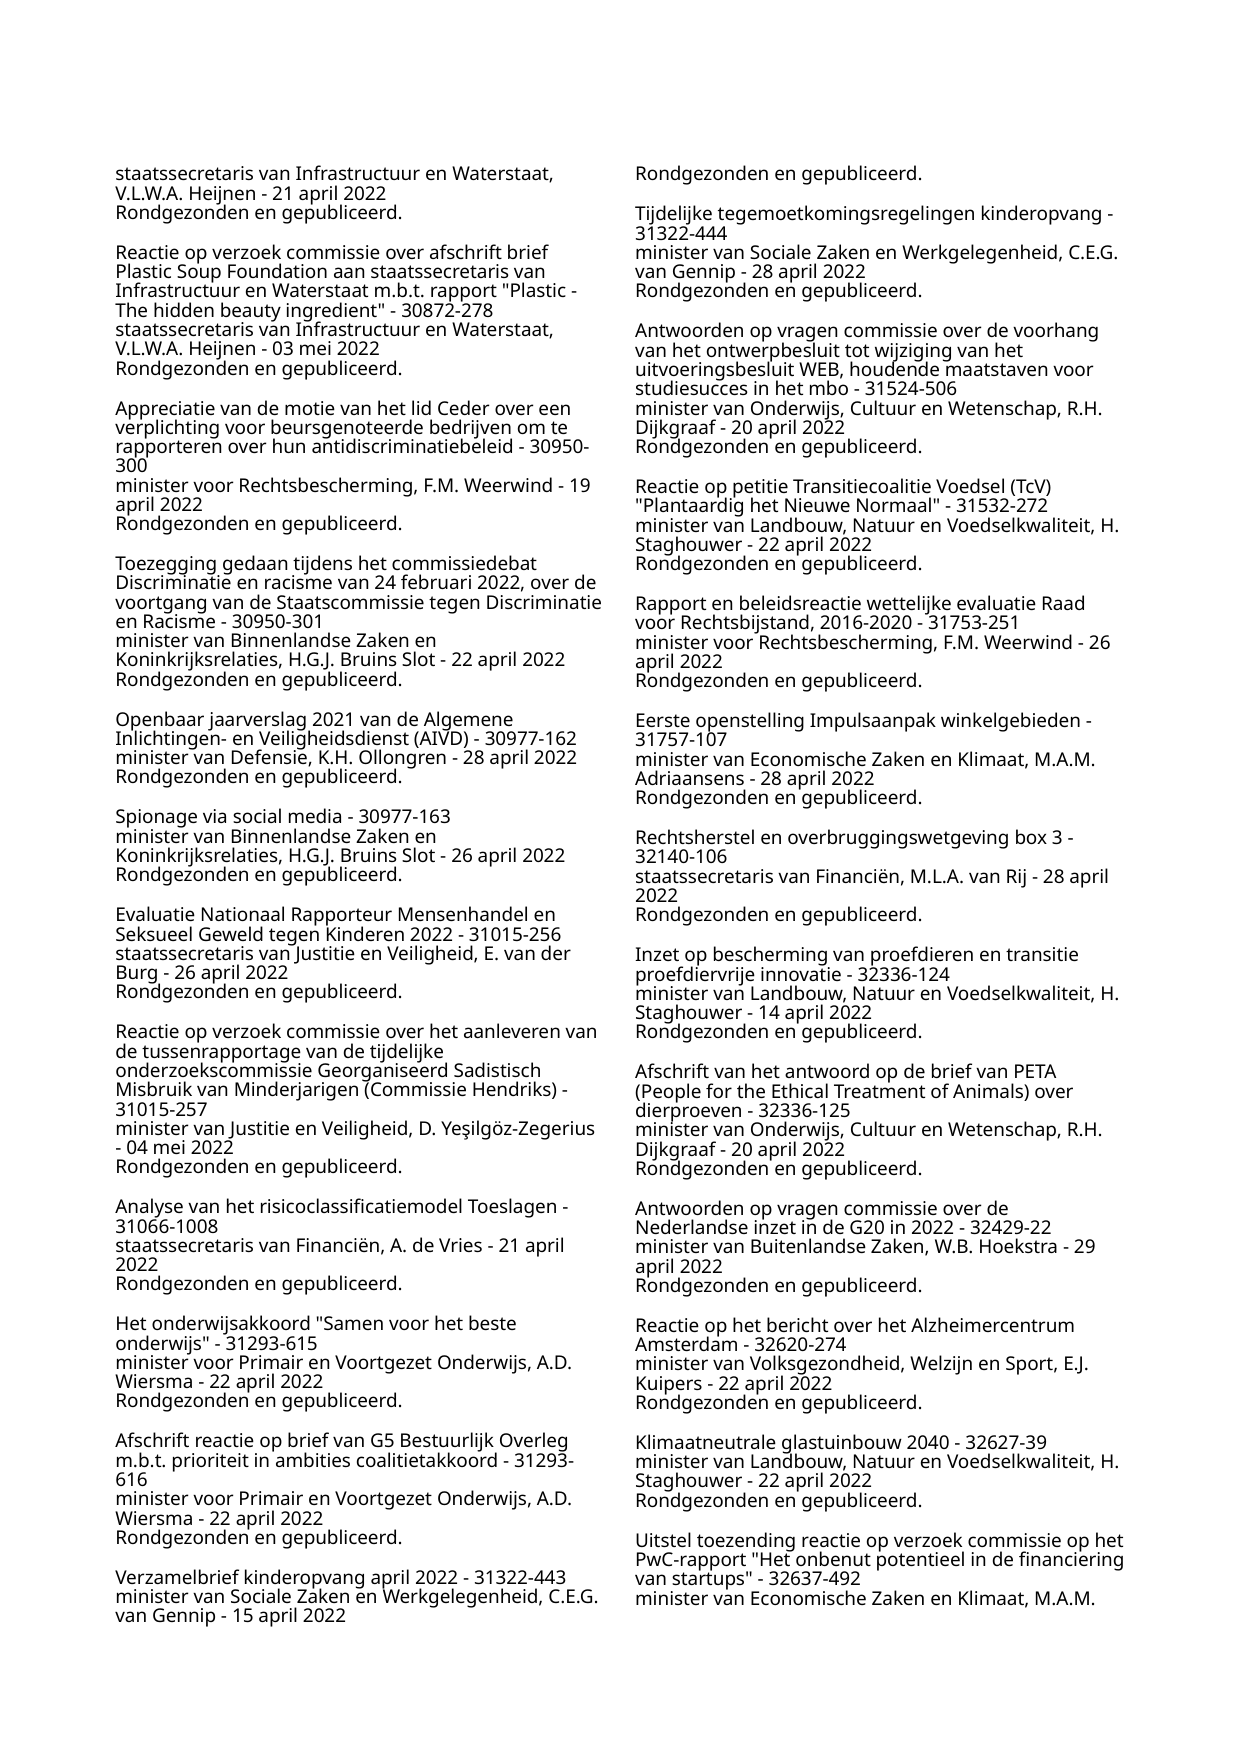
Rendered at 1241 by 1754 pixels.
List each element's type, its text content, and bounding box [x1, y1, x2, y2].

text staatssecretaris van Justitie en Veiligheid, E. van der Burg - 26 april 2022 [115, 945, 605, 983]
text Antwoorden op vragen commissie over de voorhang van het ontwerpbesluit tot wijziging van het uitvoeringsbesluit WEB, houdende maatstaven voor studiesucces in het mbo - 31524-506 [635, 322, 1125, 399]
text Reactie op verzoek commissie over afschrift brief Plastic Soup Foundation aan staatssecretaris van Infrastructuur en Waterstaat m.b.t. rapport "Plastic - The hidden beauty ingredient" - 30872-278 [115, 244, 605, 321]
text minister van Sociale Zaken en Werkgelegenheid, C.E.G. van Gennip - 28 april 2022 [635, 244, 1125, 282]
text Rondgezonden en gepubliceerd. [115, 1392, 605, 1412]
text Rondgezonden en gepubliceerd. [115, 1275, 605, 1295]
text Rondgezonden en gepubliceerd. [115, 359, 605, 379]
text Verzamelbrief kinderopvang april 2022 - 31322-443 [115, 1569, 605, 1588]
text Toezegging gedaan tijdens het commissiedebat Discriminatie en racisme van 24 februari 2022, over de voortgang van de Staatscommissie tegen Discriminatie en Racisme - 30950-301 [115, 555, 605, 632]
text minister van Economische Zaken en Klimaat, M.A.M. Adriaansens - 28 april 2022 [635, 751, 1125, 789]
text Spionage via social media - 30977-163 [115, 808, 605, 828]
text minister van Buitenlandse Zaken, W.B. Hoekstra - 29 april 2022 [635, 1238, 1125, 1277]
text Rondgezonden en gepubliceerd. [115, 671, 605, 690]
text Evaluatie Nationaal Rapporteur Mensenhandel en Seksueel Geweld tegen Kinderen 2022 - 31015-256 [115, 906, 605, 945]
text minister van Economische Zaken en Klimaat, M.A.M. [635, 1589, 1125, 1609]
text Eerste openstelling Impulsaanpak winkelgebieden - 31757-107 [635, 712, 1125, 751]
text minister van Binnenlandse Zaken en Koninkrijksrelaties, H.G.J. Bruins Slot - 26 april 2022 [115, 828, 605, 866]
text minister van Sociale Zaken en Werkgelegenheid, C.E.G. van Gennip - 15 april 2022 [115, 1588, 605, 1627]
text minister voor Rechtsbescherming, F.M. Weerwind - 19 april 2022 [115, 477, 605, 515]
text Reactie op het bericht over het Alzheimercentrum Amsterdam - 32620-274 [635, 1317, 1125, 1355]
text Rondgezonden en gepubliceerd. [115, 983, 605, 1003]
text Rondgezonden en gepubliceerd. [635, 1160, 1125, 1179]
text Rondgezonden en gepubliceerd. [115, 1158, 605, 1178]
text Rondgezonden en gepubliceerd. [115, 866, 605, 886]
text Reactie op verzoek commissie over het aanleveren van de tussenrapportage van de tijdelijke onderzoekscommissie Georganiseerd Sadistisch Misbruik van Minderjarigen (Commissie Hendriks) - 31015-257 [115, 1023, 605, 1120]
text Antwoorden op vragen commissie over de Nederlandse inzet in de G20 in 2022 - 32429-22 [635, 1200, 1125, 1238]
text Tijdelijke tegemoetkomingsregelingen kinderopvang - 31322-444 [635, 205, 1125, 244]
text Reactie op petitie Transitiecoalitie Voedsel (TcV) "Plantaardig het Nieuwe Normaal" - 31532-272 [635, 478, 1125, 517]
text Rondgezonden en gepubliceerd. [635, 1277, 1125, 1296]
text Appreciatie van de motie van het lid Ceder over een verplichting voor beursgenoteerde bedrijven om te rapporteren over hun antidiscriminatiebeleid - 30950-300 [115, 399, 605, 477]
text Rondgezonden en gepubliceerd. [635, 906, 1125, 926]
text Rechtsherstel en overbruggingswetgeving box 3 - 32140-106 [635, 829, 1125, 868]
text Uitstel toezending reactie op verzoek commissie op het PwC-rapport "Het onbenut potentieel in de financiering van startups" - 32637-492 [635, 1532, 1125, 1589]
text minister van Binnenlandse Zaken en Koninkrijksrelaties, H.G.J. Bruins Slot - 22 april 2022 [115, 632, 605, 671]
text Afschrift van het antwoord op de brief van PETA (People for the Ethical Treatment of Animals) over dierproeven - 32336-125 [635, 1063, 1125, 1121]
text Rondgezonden en gepubliceerd. [635, 1492, 1125, 1511]
text minister van Onderwijs, Cultuur en Wetenschap, R.H. Dijkgraaf - 20 april 2022 [635, 399, 1125, 438]
text minister van Landbouw, Natuur en Voedselkwaliteit, H. Staghouwer - 22 april 2022 [635, 1453, 1125, 1492]
text Rondgezonden en gepubliceerd. [115, 515, 605, 534]
text minister van Volksgezondheid, Welzijn en Sport, E.J. Kuipers - 22 april 2022 [635, 1355, 1125, 1394]
text Rondgezonden en gepubliceerd. [115, 1529, 605, 1548]
text minister voor Rechtsbescherming, F.M. Weerwind - 26 april 2022 [635, 634, 1125, 672]
text Rondgezonden en gepubliceerd. [115, 768, 605, 788]
text Rondgezonden en gepubliceerd. [635, 1023, 1125, 1043]
text Klimaatneutrale glastuinbouw 2040 - 32627-39 [635, 1434, 1125, 1453]
text Rondgezonden en gepubliceerd. [635, 438, 1125, 457]
text minister voor Primair en Voortgezet Onderwijs, A.D. Wiersma - 22 april 2022 [115, 1354, 605, 1392]
text staatssecretaris van Financiën, A. de Vries - 21 april 2022 [115, 1237, 605, 1275]
text Analyse van het risicoclassificatiemodel Toeslagen - 31066-1008 [115, 1198, 605, 1237]
text Rondgezonden en gepubliceerd. [635, 165, 1125, 184]
text minister van Landbouw, Natuur en Voedselkwaliteit, H. Staghouwer - 22 april 2022 [635, 517, 1125, 555]
text Rondgezonden en gepubliceerd. [635, 672, 1125, 691]
text Inzet op bescherming van proefdieren en transitie proefdiervrije innovatie - 32336-124 [635, 946, 1125, 985]
text staatssecretaris van Infrastructuur en Waterstaat, V.L.W.A. Heijnen - 21 april 2022 [115, 165, 605, 204]
text Rapport en beleidsreactie wettelijke evaluatie Raad voor Rechtsbijstand, 2016-2020 - 31753-251 [635, 595, 1125, 634]
text minister van Defensie, K.H. Ollongren - 28 april 2022 [115, 749, 605, 768]
text Rondgezonden en gepubliceerd. [115, 204, 605, 223]
text minister van Landbouw, Natuur en Voedselkwaliteit, H. Staghouwer - 14 april 2022 [635, 985, 1125, 1023]
text Rondgezonden en gepubliceerd. [635, 1394, 1125, 1413]
text minister van Justitie en Veiligheid, D. Yeşilgöz-Zegerius - 04 mei 2022 [115, 1120, 605, 1158]
text staatssecretaris van Infrastructuur en Waterstaat, V.L.W.A. Heijnen - 03 mei 2022 [115, 321, 605, 359]
text Afschrift reactie op brief van G5 Bestuurlijk Overleg m.b.t. prioriteit in ambities coalitietakkoord - 31293-616 [115, 1432, 605, 1490]
text staatssecretaris van Financiën, M.L.A. van Rij - 28 april 2022 [635, 868, 1125, 906]
text Openbaar jaarverslag 2021 van de Algemene Inlichtingen- en Veiligheidsdienst (AIVD) - 30977-162 [115, 711, 605, 749]
text minister voor Primair en Voortgezet Onderwijs, A.D. Wiersma - 22 april 2022 [115, 1490, 605, 1529]
text Rondgezonden en gepubliceerd. [635, 555, 1125, 574]
text Rondgezonden en gepubliceerd. [635, 789, 1125, 808]
text minister van Onderwijs, Cultuur en Wetenschap, R.H. Dijkgraaf - 20 april 2022 [635, 1121, 1125, 1160]
text Rondgezonden en gepubliceerd. [635, 282, 1125, 302]
text Het onderwijsakkoord "Samen voor het beste onderwijs" - 31293-615 [115, 1315, 605, 1354]
